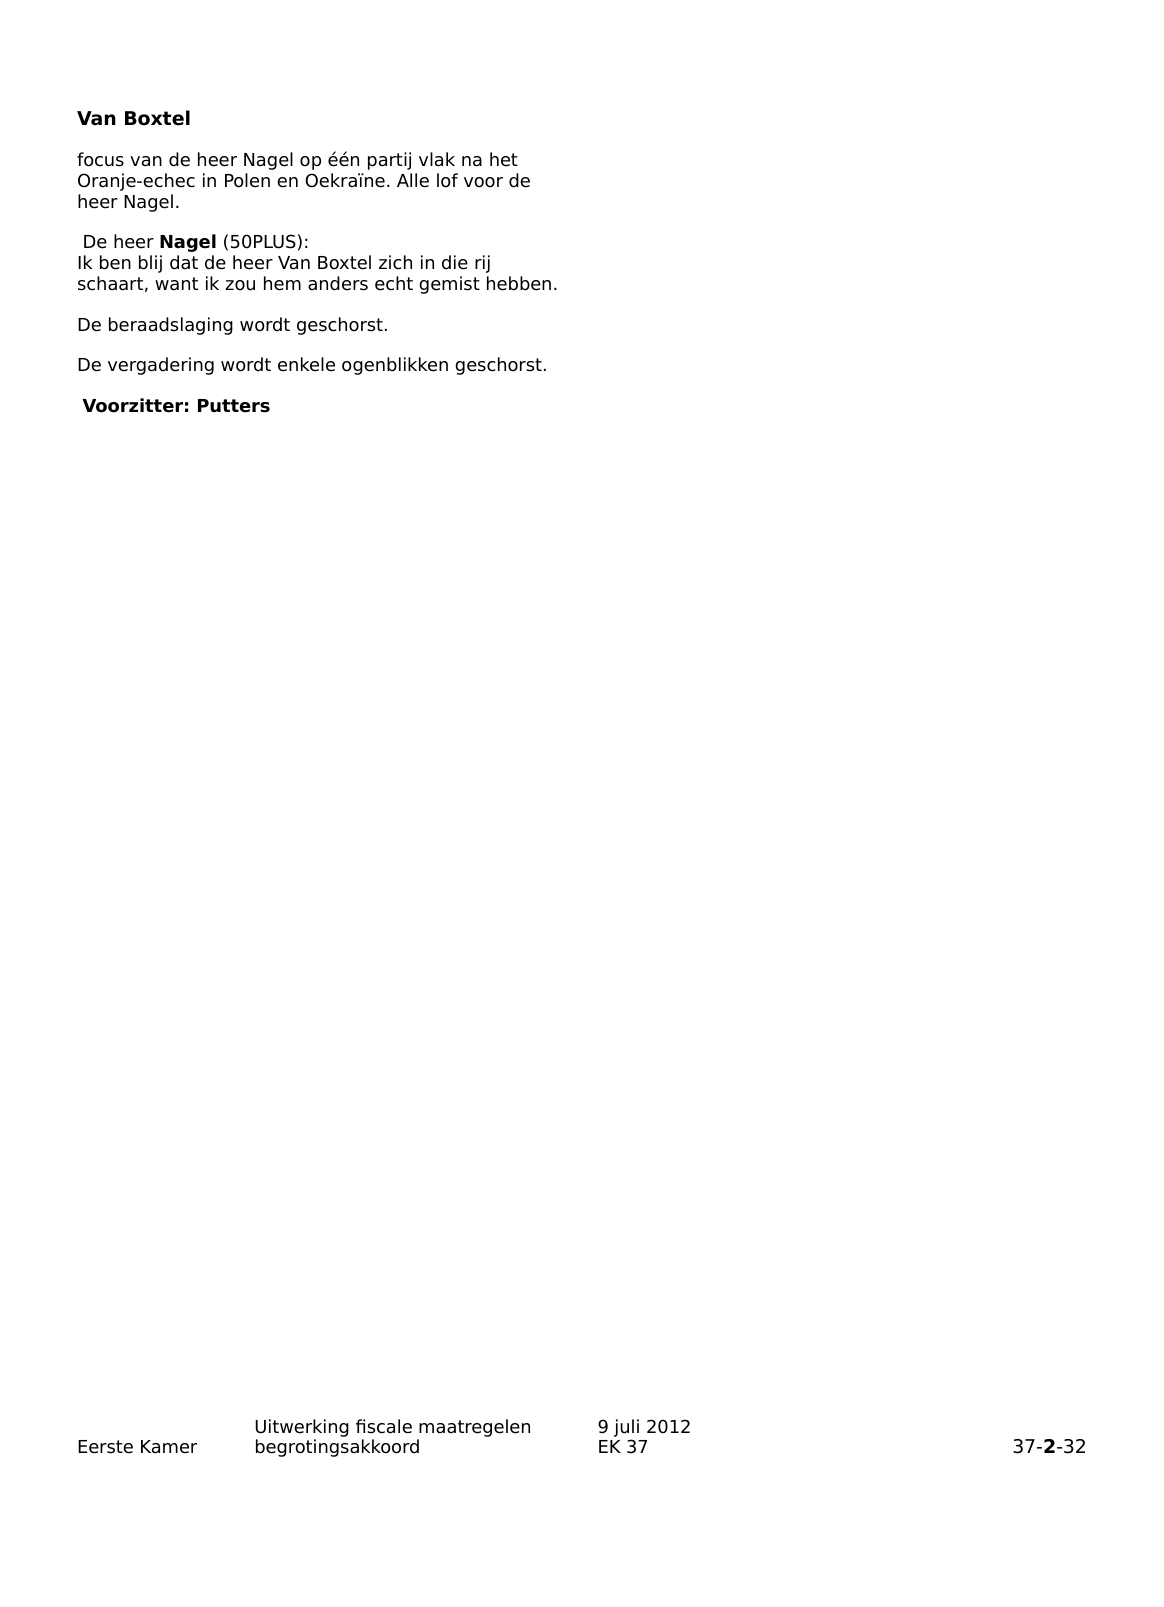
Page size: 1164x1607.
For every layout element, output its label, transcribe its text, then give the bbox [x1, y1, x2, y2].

text De vergadering wordt enkele ogenblikken geschorst. [77, 355, 567, 376]
text De heer Nagel (50PLUS): [77, 232, 567, 253]
text Voorzitter: Putters [77, 396, 567, 417]
text focus van de heer Nagel op één partij vlak na het Oranje-echec in Polen en Oekraïne. Alle lof voor de heer Nagel. [77, 150, 567, 212]
text De beraadslaging wordt geschorst. [77, 314, 567, 335]
text Ik ben blij dat de heer Van Boxtel zich in die rij schaart, want ik zou hem anders echt gemist hebben. [77, 253, 567, 294]
